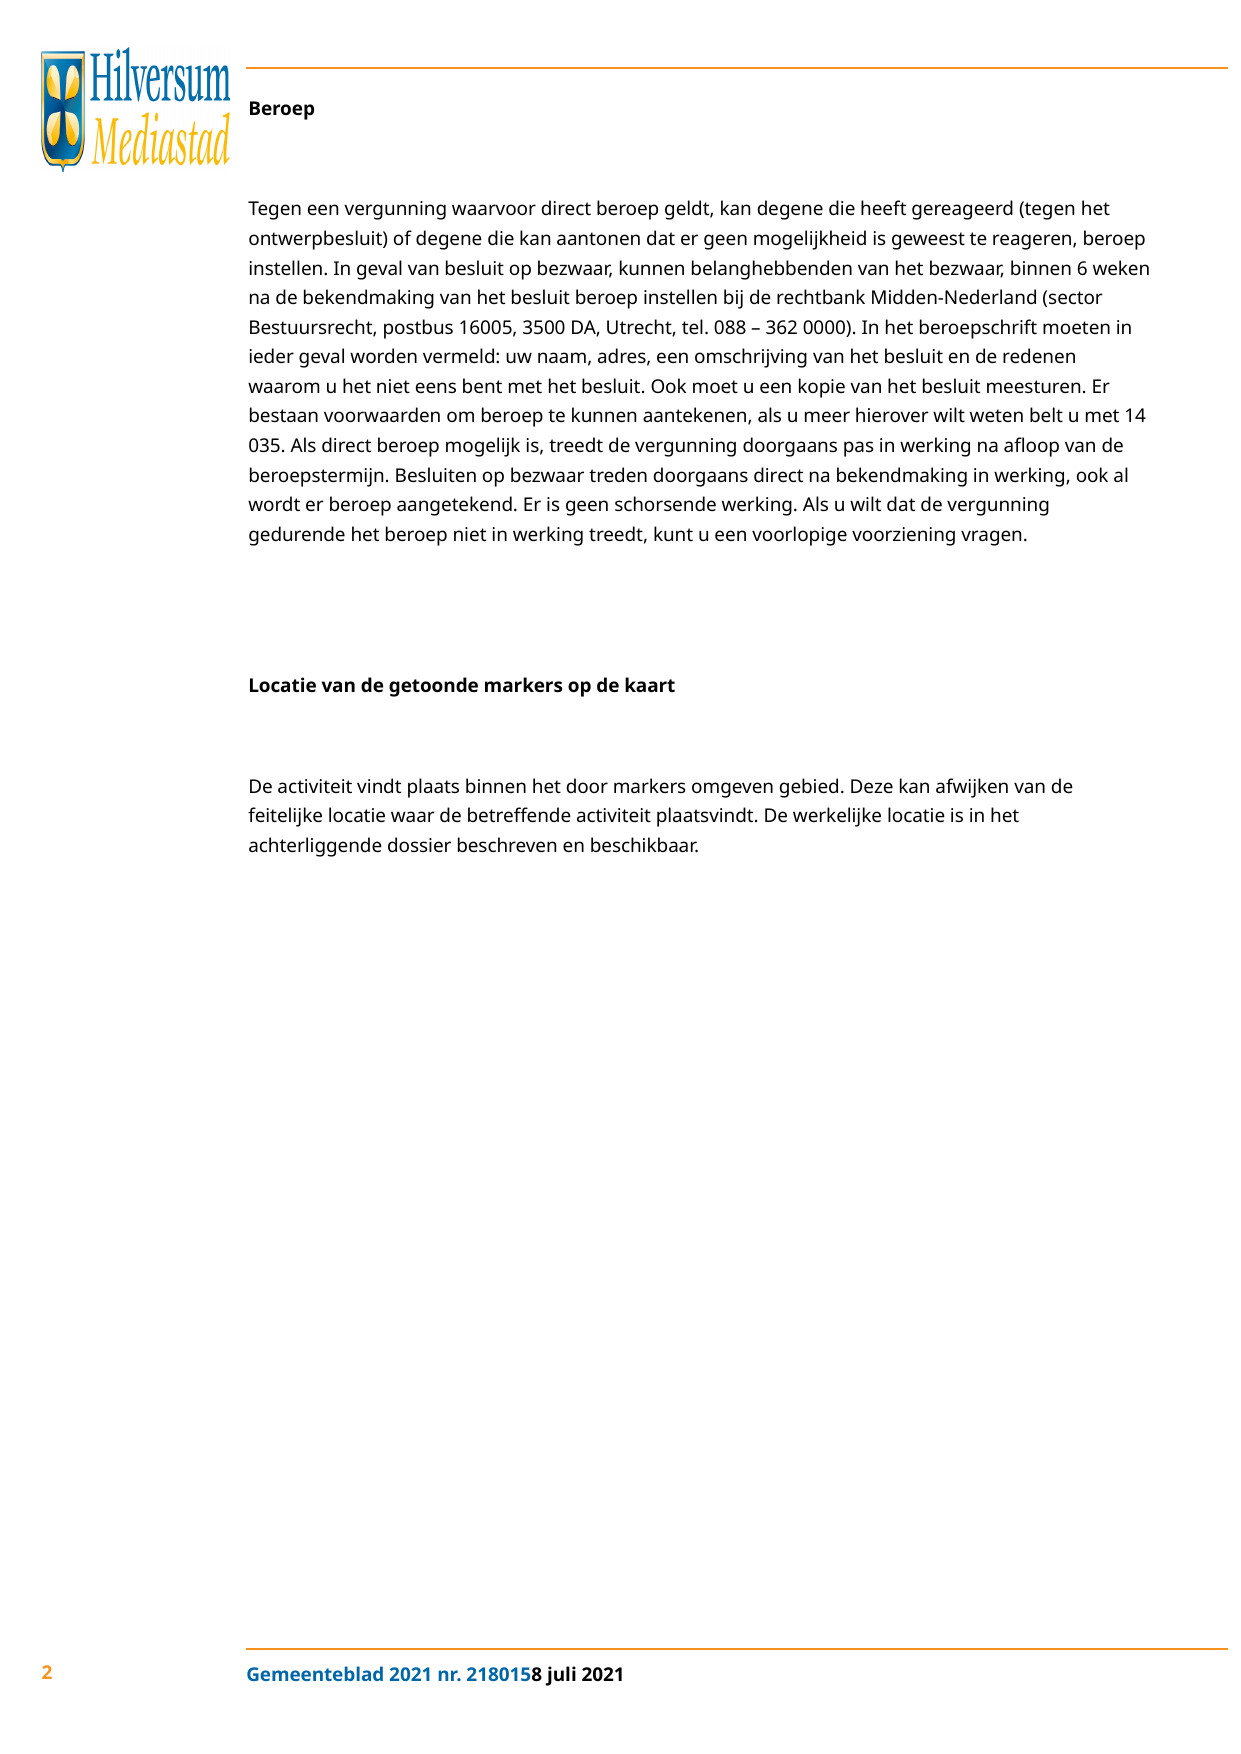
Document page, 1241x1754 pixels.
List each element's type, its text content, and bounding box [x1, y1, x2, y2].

text Tegen een vergunning waarvoor direct beroep geldt, kan degene die heeft gereageerd (tegen het ontwerpbesluit) of degene die kan aantonen dat er geen mogelijkheid is geweest te reageren, beroep instellen. In geval van besluit op bezwaar, kunnen belanghebbenden van het bezwaar, binnen 6 weken na de bekendmaking van het besluit beroep instellen bij de rechtbank Midden-Nederland (sector Bestuursrecht, postbus 16005, 3500 DA, Utrecht, tel. 088 – 362 0000). In het beroepschrift moeten in ieder geval worden vermeld: uw naam, adres, een omschrijving van het besluit en de redenen waarom u het niet eens bent met het besluit. Ook moet u een kopie van het besluit meesturen. Er bestaan voorwaarden om beroep te kunnen aantekenen, als u meer hierover wilt weten belt u met 14 035. Als direct beroep mogelijk is, treedt de vergunning doorgaans pas in werking na afloop van de beroepstermijn. Besluiten op bezwaar treden doorgaans direct na bekendmaking in werking, ook al wordt er beroep aangetekend. Er is geen schorsende werking. Als u wilt dat de vergunning gedurende het beroep niet in werking treedt, kunt u een voorlopige voorziening vragen. [248, 196, 1152, 547]
text Beroep [248, 95, 1152, 121]
text De activiteit vindt plaats binnen het door markers omgeven gebied. Deze kan afwijken van de feitelijke locatie waar de betreffende activiteit plaatsvindt. De werkelijke locatie is in het achterliggende dossier beschreven en beschikbaar. [248, 773, 1152, 858]
text Locatie van de getoonde markers op de kaart [248, 672, 1152, 698]
picture [41, 47, 231, 172]
